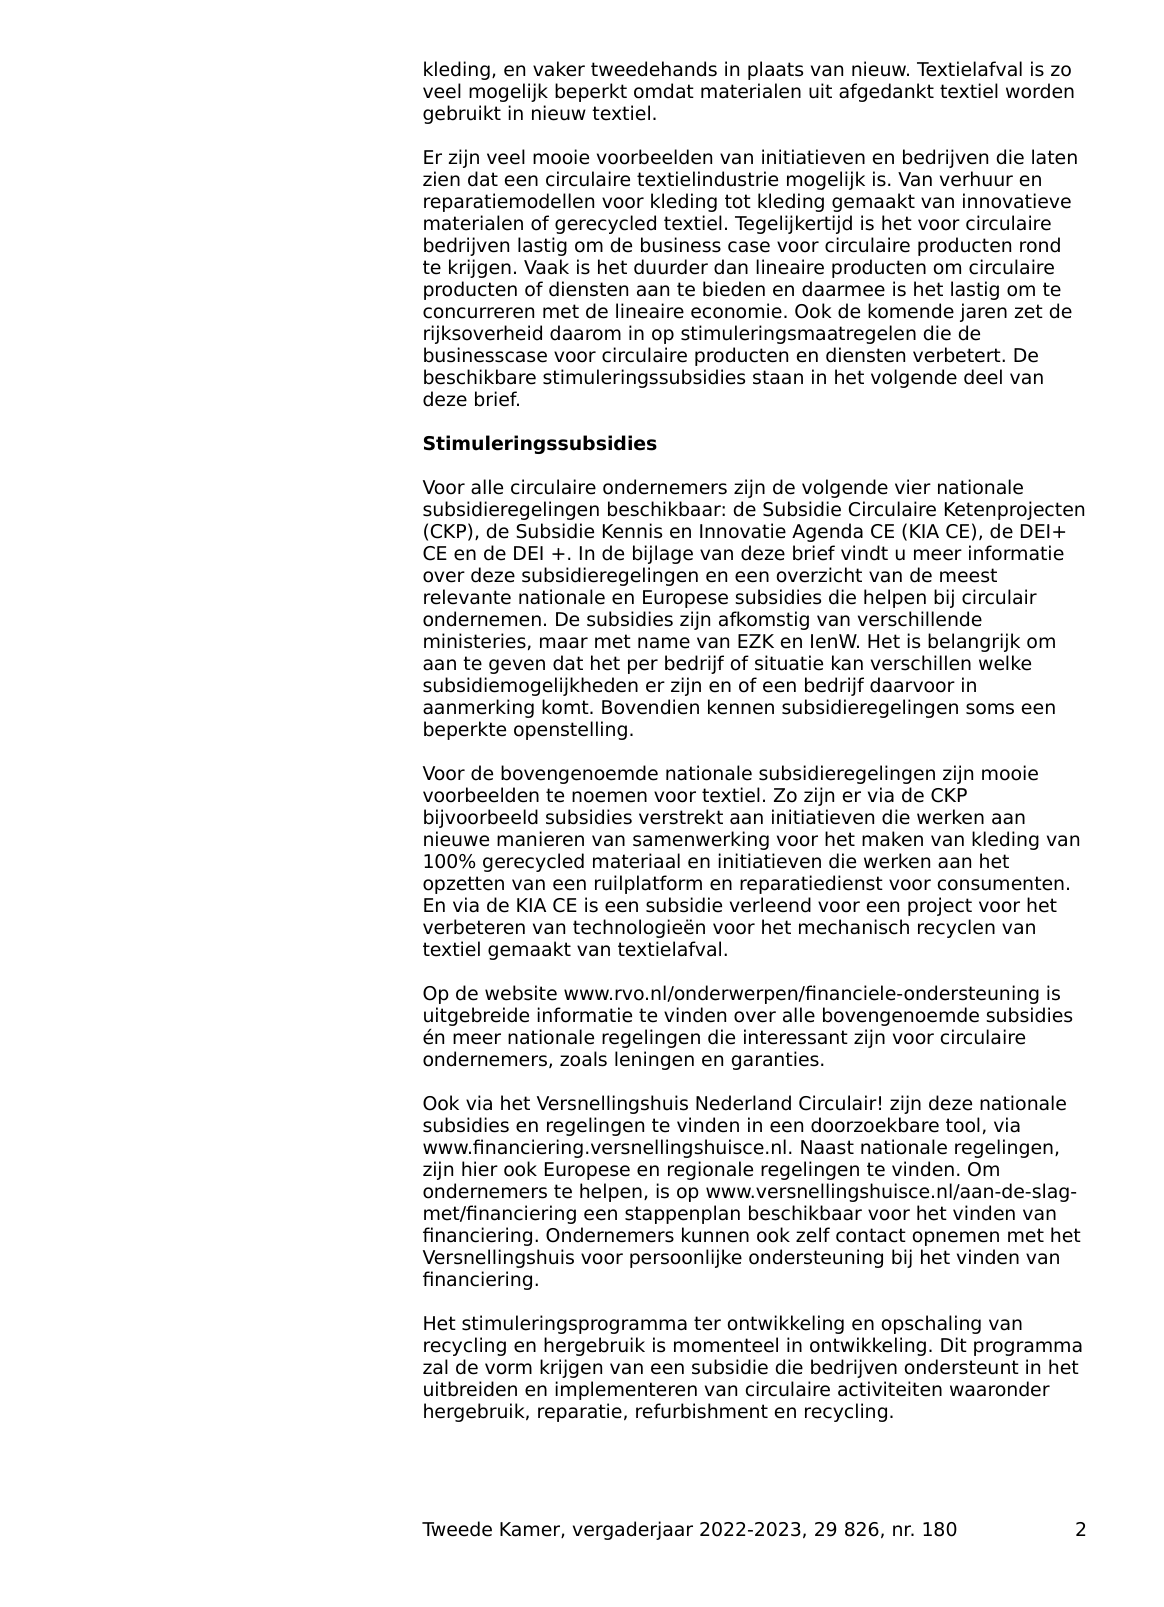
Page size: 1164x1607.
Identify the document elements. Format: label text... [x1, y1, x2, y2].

text Ook via het Versnellingshuis Nederland Circulair! zijn deze nationale subsidies en regelingen te vinden in een doorzoekbare tool, via www.financiering.versnellingshuisce.nl. Naast nationale regelingen, zijn hier ook Europese en regionale regelingen te vinden. Om ondernemers te helpen, is op www.versnellingshuisce.nl/aan-de-slag-met/financiering een stappenplan beschikbaar voor het vinden van financiering. Ondernemers kunnen ook zelf contact opnemen met het Versnellingshuis voor persoonlijke ondersteuning bij het vinden van financiering. [422, 1093, 1087, 1291]
text Op de website www.rvo.nl/onderwerpen/financiele-ondersteuning is uitgebreide informatie te vinden over alle bovengenoemde subsidies én meer nationale regelingen die interessant zijn voor circulaire ondernemers, zoals leningen en garanties. [422, 983, 1087, 1071]
text Het stimuleringsprogramma ter ontwikkeling en opschaling van recycling en hergebruik is momenteel in ontwikkeling. Dit programma zal de vorm krijgen van een subsidie die bedrijven ondersteunt in het uitbreiden en implementeren van circulaire activiteiten waaronder hergebruik, reparatie, refurbishment en recycling. [422, 1313, 1087, 1423]
text Voor alle circulaire ondernemers zijn de volgende vier nationale subsidieregelingen beschikbaar: de Subsidie Circulaire Ketenprojecten (CKP), de Subsidie Kennis en Innovatie Agenda CE (KIA CE), de DEI+ CE en de DEI +. In de bijlage van deze brief vindt u meer informatie over deze subsidieregelingen en een overzicht van de meest relevante nationale en Europese subsidies die helpen bij circulair ondernemen. De subsidies zijn afkomstig van verschillende ministeries, maar met name van EZK en IenW. Het is belangrijk om aan te geven dat het per bedrijf of situatie kan verschillen welke subsidiemogelijkheden er zijn en of een bedrijf daarvoor in aanmerking komt. Bovendien kennen subsidieregelingen soms een beperkte openstelling. [422, 477, 1087, 741]
text kleding, en vaker tweedehands in plaats van nieuw. Textielafval is zo veel mogelijk beperkt omdat materialen uit afgedankt textiel worden gebruikt in nieuw textiel. [422, 59, 1087, 125]
subtitle Stimuleringssubsidies [422, 433, 1087, 455]
text Er zijn veel mooie voorbeelden van initiatieven en bedrijven die laten zien dat een circulaire textielindustrie mogelijk is. Van verhuur en reparatiemodellen voor kleding tot kleding gemaakt van innovatieve materialen of gerecycled textiel. Tegelijkertijd is het voor circulaire bedrijven lastig om de business case voor circulaire producten rond te krijgen. Vaak is het duurder dan lineaire producten om circulaire producten of diensten aan te bieden en daarmee is het lastig om te concurreren met de lineaire economie. Ook de komende jaren zet de rijksoverheid daarom in op stimuleringsmaatregelen die de businesscase voor circulaire producten en diensten verbetert. De beschikbare stimuleringssubsidies staan in het volgende deel van deze brief. [422, 147, 1087, 411]
text Voor de bovengenoemde nationale subsidieregelingen zijn mooie voorbeelden te noemen voor textiel. Zo zijn er via de CKP bijvoorbeeld subsidies verstrekt aan initiatieven die werken aan nieuwe manieren van samenwerking voor het maken van kleding van 100% gerecycled materiaal en initiatieven die werken aan het opzetten van een ruilplatform en reparatiedienst voor consumenten. En via de KIA CE is een subsidie verleend voor een project voor het verbeteren van technologieën voor het mechanisch recyclen van textiel gemaakt van textielafval. [422, 763, 1087, 961]
